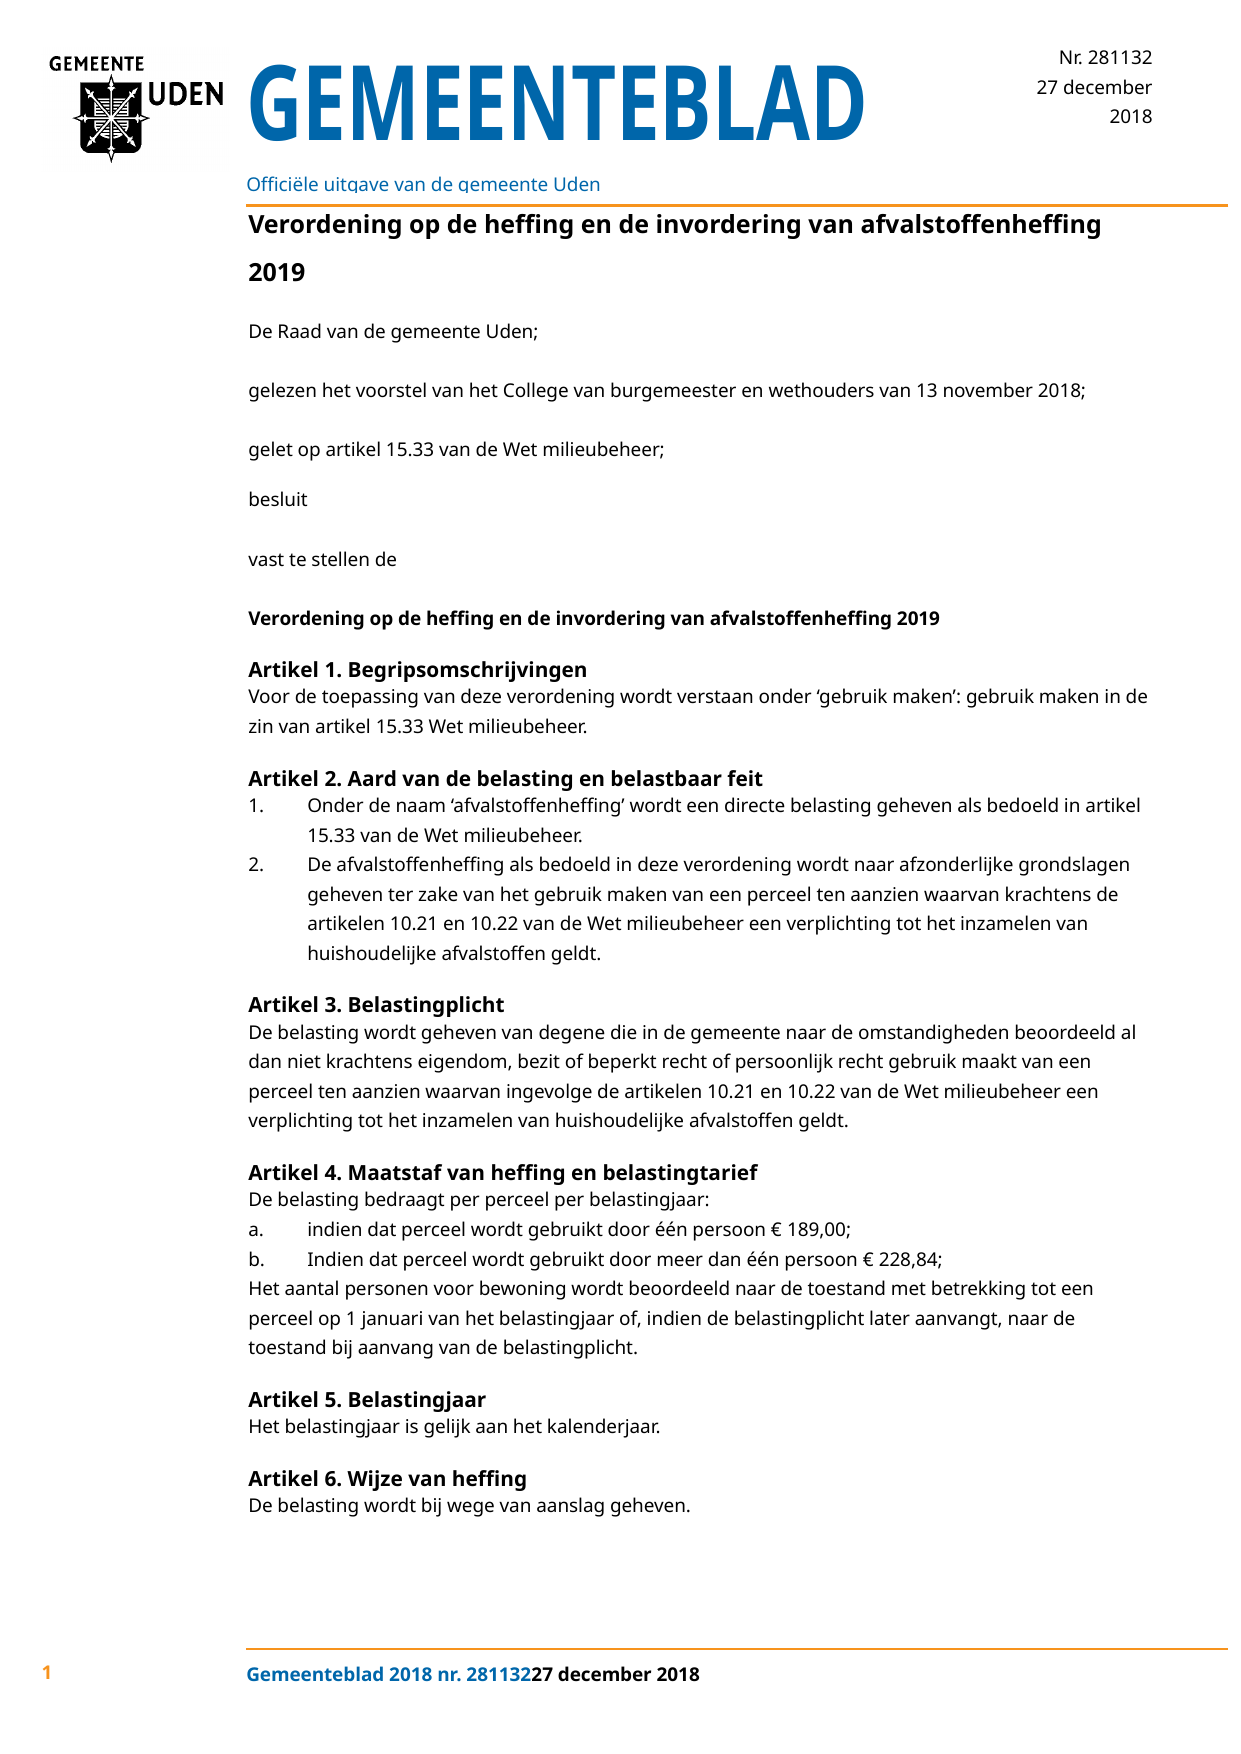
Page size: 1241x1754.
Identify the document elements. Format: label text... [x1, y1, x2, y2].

text De Raad van de gemeente Uden; [248, 318, 1152, 344]
text De belasting bedraagt per perceel per belastingjaar: [248, 1187, 1152, 1212]
text De belasting wordt bij wege van aanslag geheven. [248, 1492, 1152, 1518]
list Onder de naam ‘afvalstoffenheffing’ wordt een directe belasting geheven als bedoeld in artikel 15.33 van de Wet milieubeheer. [248, 792, 1152, 847]
text Artikel 1. Begripsomschrijvingen [248, 655, 1152, 684]
list Indien dat perceel wordt gebruikt door meer dan één persoon € 228,84; [248, 1246, 1152, 1271]
text gelezen het voorstel van het College van burgemeester en wethouders van 13 november 2018; [248, 377, 1152, 403]
text De belasting wordt geheven van degene die in de gemeente naar de omstandigheden beoordeeld al dan niet krachtens eigendom, bezit of beperkt recht of persoonlijk recht gebruik maakt van een perceel ten aanzien waarvan ingevolge de artikelen 10.21 en 10.22 van de Wet milieubeheer een verplichting tot het inzamelen van huishoudelijke afvalstoffen geldt. [248, 1019, 1152, 1133]
text Artikel 5. Belastingjaar [248, 1385, 1152, 1413]
picture [41, 47, 231, 172]
text besluit [248, 487, 1152, 512]
list De afvalstoffenheffing als bedoeld in deze verordening wordt naar afzonderlijke grondslagen geheven ter zake van het gebruik maken van een perceel ten aanzien waarvan krachtens de artikelen 10.21 en 10.22 van de Wet milieubeheer een verplichting tot het inzamelen van huishoudelijke afvalstoffen geldt. [248, 851, 1152, 966]
text Artikel 2. Aard van de belasting en belastbaar feit [248, 764, 1152, 792]
text gelet op artikel 15.33 van de Wet milieubeheer; [248, 436, 1152, 462]
text Het aantal personen voor bewoning wordt beoordeeld naar de toestand met betrekking tot een perceel op 1 januari van het belastingjaar of, indien de belastingplicht later aanvangt, naar de toestand bij aanvang van de belastingplicht. [248, 1275, 1152, 1360]
text Artikel 4. Maatstaf van heffing en belastingtarief [248, 1158, 1152, 1187]
text Voor de toepassing van deze verordening wordt verstaan onder ‘gebruik maken’: gebruik maken in de zin van artikel 15.33 Wet milieubeheer. [248, 684, 1152, 739]
list indien dat perceel wordt gebruikt door één persoon € 189,00; [248, 1216, 1152, 1242]
text vast te stellen de [248, 546, 1152, 571]
text Verordening op de heffing en de invordering van afvalstoffenheffing 2019 [248, 605, 1152, 631]
text Artikel 3. Belastingplicht [248, 991, 1152, 1019]
text Verordening op de heffing en de invordering van afvalstoffenheffing 2019 [248, 207, 1152, 288]
text Artikel 6. Wijze van heffing [248, 1464, 1152, 1492]
text Het belastingjaar is gelijk aan het kalenderjaar. [248, 1413, 1152, 1439]
